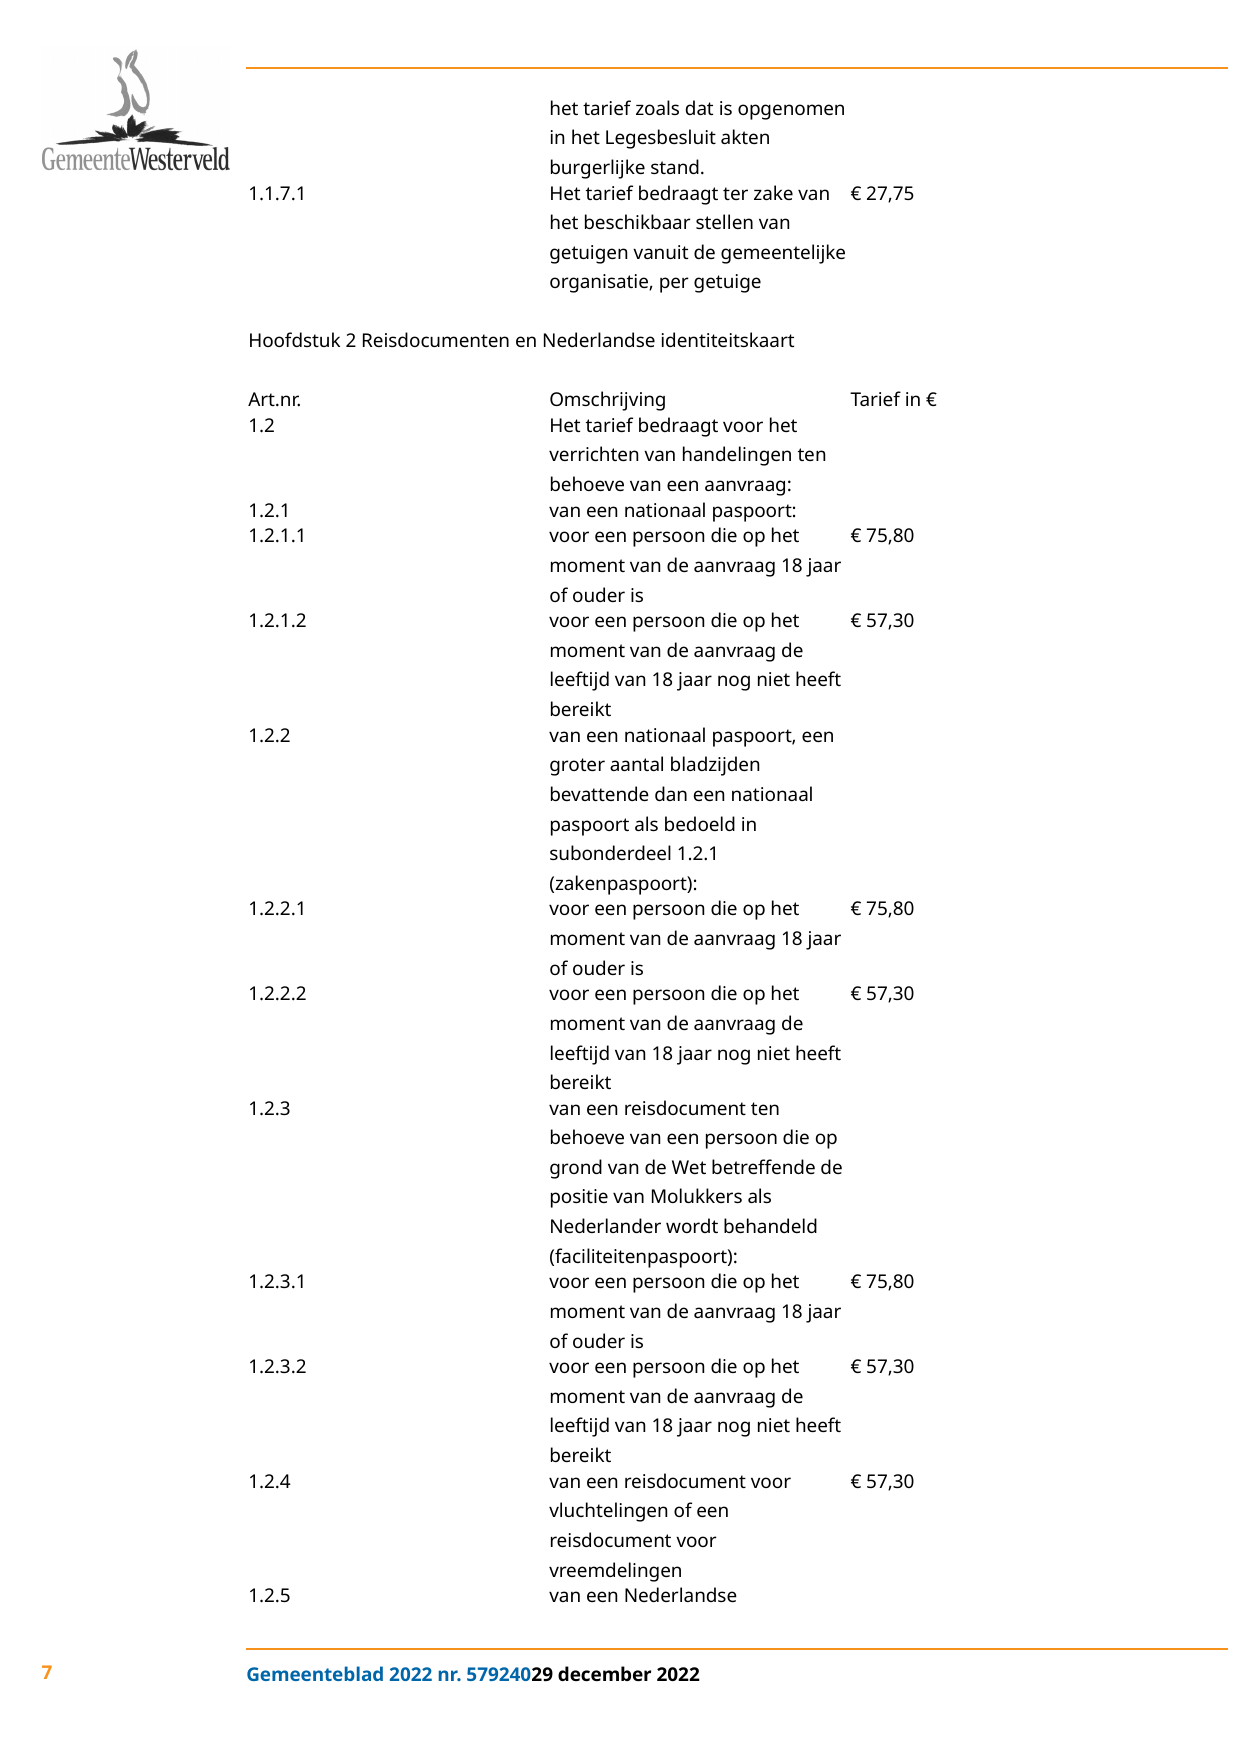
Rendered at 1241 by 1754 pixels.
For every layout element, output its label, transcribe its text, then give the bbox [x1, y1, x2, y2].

table_cell 1.2.1.1 [248, 523, 549, 607]
table_cell voor een persoon die op het moment van de aanvraag de leeftijd van 18 jaar nog niet heeft bereikt [549, 981, 850, 1095]
table_cell € 57,30 [850, 608, 1152, 722]
table_header Omschrijving [549, 386, 850, 412]
table_cell van een nationaal paspoort, een groter aantal bladzijden bevattende dan een nationaal paspoort als bedoeld in subonderdeel 1.2.1 (zakenpaspoort): [549, 722, 850, 896]
table_cell € 57,30 [850, 981, 1152, 1095]
table_cell voor een persoon die op het moment van de aanvraag de leeftijd van 18 jaar nog niet heeft bereikt [549, 608, 850, 722]
table_cell 1.2.1 [248, 497, 549, 523]
table_cell van een reisdocument ten behoeve van een persoon die op grond van de Wet betreffende de positie van Molukkers als Nederlander wordt behandeld (faciliteitenpaspoort): [549, 1095, 850, 1269]
table_cell van een Nederlandse [549, 1583, 850, 1608]
table_cell [850, 722, 1152, 896]
table_cell 1.2.2 [248, 722, 549, 896]
table_cell 1.2.2.2 [248, 981, 549, 1095]
table_cell € 75,80 [850, 1269, 1152, 1353]
table_cell € 57,30 [850, 1354, 1152, 1468]
table_cell 1.2.3 [248, 1095, 549, 1269]
table_cell [850, 95, 1152, 180]
table_header Art.nr. [248, 386, 549, 412]
table_cell 1.2.1.2 [248, 608, 549, 722]
table_cell [850, 1095, 1152, 1269]
table_cell [850, 412, 1152, 497]
table_cell [850, 497, 1152, 523]
table_cell Het tarief bedraagt voor het verrichten van handelingen ten behoeve van een aanvraag: [549, 412, 850, 497]
table_cell 1.2.3.2 [248, 1354, 549, 1468]
table_cell 1.2.3.1 [248, 1269, 549, 1353]
table_cell [248, 95, 549, 180]
table_cell € 57,30 [850, 1468, 1152, 1582]
table_cell van een reisdocument voor vluchtelingen of een reisdocument voor vreemdelingen [549, 1468, 850, 1582]
table_header Tarief in € [850, 386, 1152, 412]
table_cell voor een persoon die op het moment van de aanvraag 18 jaar of ouder is [549, 1269, 850, 1353]
table_cell voor een persoon die op het moment van de aanvraag de leeftijd van 18 jaar nog niet heeft bereikt [549, 1354, 850, 1468]
table_cell 1.2.2.1 [248, 896, 549, 981]
table_cell voor een persoon die op het moment van de aanvraag 18 jaar of ouder is [549, 523, 850, 607]
table_cell van een nationaal paspoort: [549, 497, 850, 523]
table_cell 1.2.5 [248, 1583, 549, 1608]
table_cell € 75,80 [850, 523, 1152, 607]
table_cell voor een persoon die op het moment van de aanvraag 18 jaar of ouder is [549, 896, 850, 981]
table_cell 1.2 [248, 412, 549, 497]
table_cell Het tarief bedraagt ter zake van het beschikbaar stellen van getuigen vanuit de gemeentelijke organisatie, per getuige [549, 180, 850, 294]
table_cell € 27,75 [850, 180, 1152, 294]
table_cell 1.1.7.1 [248, 180, 549, 294]
table_cell het tarief zoals dat is opgenomen in het Legesbesluit akten burgerlijke stand. [549, 95, 850, 180]
table_cell € 75,80 [850, 896, 1152, 981]
picture [41, 47, 231, 172]
table_cell 1.2.4 [248, 1468, 549, 1582]
table_cell [850, 1583, 1152, 1608]
text Hoofdstuk 2 Reisdocumenten en Nederlandse identiteitskaart [248, 327, 1152, 353]
